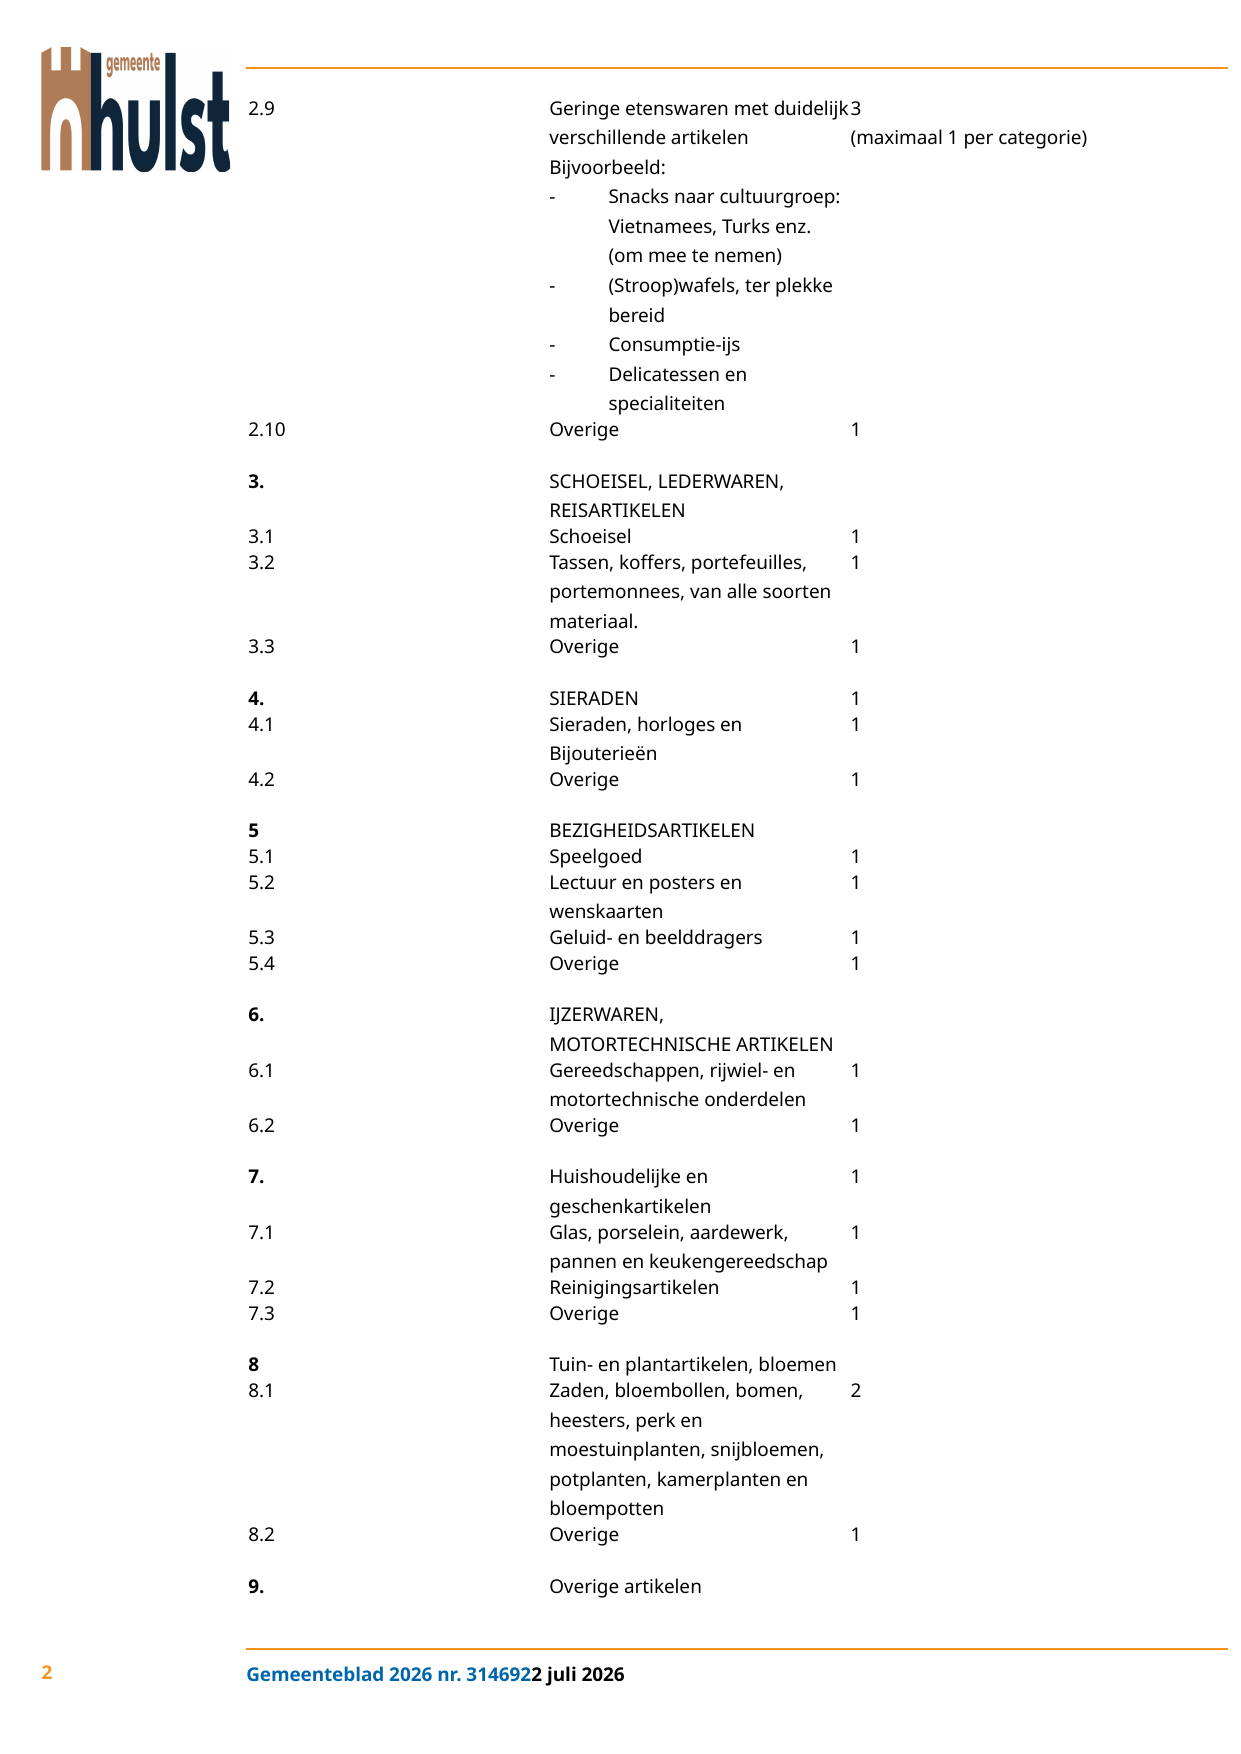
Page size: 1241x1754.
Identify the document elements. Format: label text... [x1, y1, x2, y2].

table_cell Overige [549, 1112, 850, 1138]
table_cell [850, 1002, 1152, 1057]
table_cell Lectuur en posters en wenskaarten [549, 869, 850, 924]
table_cell 7.2 [248, 1274, 549, 1300]
table_cell 1 [850, 844, 1152, 869]
table_cell 2 [850, 1377, 1152, 1521]
table_cell 5.3 [248, 925, 549, 950]
table_cell 5 [248, 818, 549, 843]
table_cell [248, 1138, 549, 1164]
table_cell [248, 1326, 549, 1352]
table_cell Overige [549, 1300, 850, 1326]
table_cell 2.10 [248, 416, 549, 442]
table_cell Tassen, koffers, portefeuilles, portemonnees, van alle soorten materiaal. [549, 549, 850, 634]
table_cell 8 [248, 1352, 549, 1377]
table_cell 2.9 [248, 95, 549, 416]
table_cell 1 [850, 1521, 1152, 1547]
table_cell SIERADEN [549, 685, 850, 711]
table_cell 1 [850, 1219, 1152, 1274]
table_cell [850, 660, 1152, 685]
table_cell BEZIGHEIDSARTIKELEN [549, 818, 850, 843]
table_cell Speelgoed [549, 844, 850, 869]
table_cell 6.1 [248, 1057, 549, 1112]
table_cell 7.1 [248, 1219, 549, 1274]
table_cell Geluid- en beelddragers [549, 925, 850, 950]
table_cell 1 [850, 416, 1152, 442]
table_cell [549, 1138, 850, 1164]
table_cell Overige [549, 416, 850, 442]
table_cell IJZERWAREN, MOTORTECHNISCHE ARTIKELEN [549, 1002, 850, 1057]
table_cell [549, 976, 850, 1002]
table_cell Geringe etenswaren met duidelijk verschillende artikelen Bijvoorbeeld: Snacks naar cultuurgroep: Vietnamees, Turks enz. (om mee te nemen) (Stroop)wafels, ter plekke bereid Consumptie-ijs Delicatessen en specialiteiten [549, 95, 850, 416]
table_cell Sieraden, horloges en Bijouterieën [549, 711, 850, 766]
table_cell 1 [850, 1164, 1152, 1219]
table_cell [850, 976, 1152, 1002]
table_cell Schoeisel [549, 523, 850, 549]
table_cell 3.1 [248, 523, 549, 549]
table_cell 1 [850, 685, 1152, 711]
table_cell 1 [850, 1112, 1152, 1138]
table_cell 1 [850, 1300, 1152, 1326]
table_cell 7. [248, 1164, 549, 1219]
table_cell [850, 818, 1152, 843]
table_cell Overige [549, 1521, 850, 1547]
table_cell 4. [248, 685, 549, 711]
table_cell [850, 442, 1152, 468]
table_cell 7.3 [248, 1300, 549, 1326]
table_cell Reinigingsartikelen [549, 1274, 850, 1300]
table_cell Overige artikelen [549, 1573, 850, 1598]
table_cell 1 [850, 766, 1152, 792]
table_cell 6. [248, 1002, 549, 1057]
table_cell Overige [549, 950, 850, 976]
table_cell 1 [850, 634, 1152, 659]
table_cell 6.2 [248, 1112, 549, 1138]
table_cell [850, 792, 1152, 818]
picture [41, 47, 231, 172]
table_cell Zaden, bloembollen, bomen, heesters, perk en moestuinplanten, snijbloemen, potplanten, kamerplanten en bloempotten [549, 1377, 850, 1521]
table_cell 1 [850, 925, 1152, 950]
table_cell 3 (maximaal 1 per categorie) [850, 95, 1152, 416]
table_cell [850, 1138, 1152, 1164]
table_cell 8.2 [248, 1521, 549, 1547]
table_cell Overige [549, 634, 850, 659]
table_cell 4.2 [248, 766, 549, 792]
table_cell [248, 660, 549, 685]
table_cell [248, 442, 549, 468]
table_cell [850, 1352, 1152, 1377]
table_cell Huishoudelijke en geschenkartikelen [549, 1164, 850, 1219]
table_cell [549, 1326, 850, 1352]
table_cell [850, 468, 1152, 523]
table_cell 5.2 [248, 869, 549, 924]
table_cell 1 [850, 1057, 1152, 1112]
table_cell 9. [248, 1573, 549, 1598]
table_cell Tuin- en plantartikelen, bloemen [549, 1352, 850, 1377]
table_cell 3.3 [248, 634, 549, 659]
table_cell Gereedschappen, rijwiel- en motortechnische onderdelen [549, 1057, 850, 1112]
table_cell [549, 660, 850, 685]
table_cell Glas, porselein, aardewerk, pannen en keukengereedschap [549, 1219, 850, 1274]
table_cell 5.1 [248, 844, 549, 869]
table_cell [549, 792, 850, 818]
table_cell SCHOEISEL, LEDERWAREN, REISARTIKELEN [549, 468, 850, 523]
table_cell [248, 1547, 549, 1573]
table_cell 1 [850, 549, 1152, 634]
table_cell 1 [850, 950, 1152, 976]
table_cell 1 [850, 523, 1152, 549]
table_cell 4.1 [248, 711, 549, 766]
table_cell [850, 1573, 1152, 1598]
table_cell 1 [850, 869, 1152, 924]
table_cell Overige [549, 766, 850, 792]
table_cell 1 [850, 711, 1152, 766]
table_cell 1 [850, 1274, 1152, 1300]
table_cell [549, 1547, 850, 1573]
table_cell 3.2 [248, 549, 549, 634]
table_cell 3. [248, 468, 549, 523]
table_cell 5.4 [248, 950, 549, 976]
table_cell 8.1 [248, 1377, 549, 1521]
table_cell [248, 976, 549, 1002]
table_cell [549, 442, 850, 468]
table_cell [850, 1326, 1152, 1352]
table_cell [248, 792, 549, 818]
table_cell [850, 1547, 1152, 1573]
